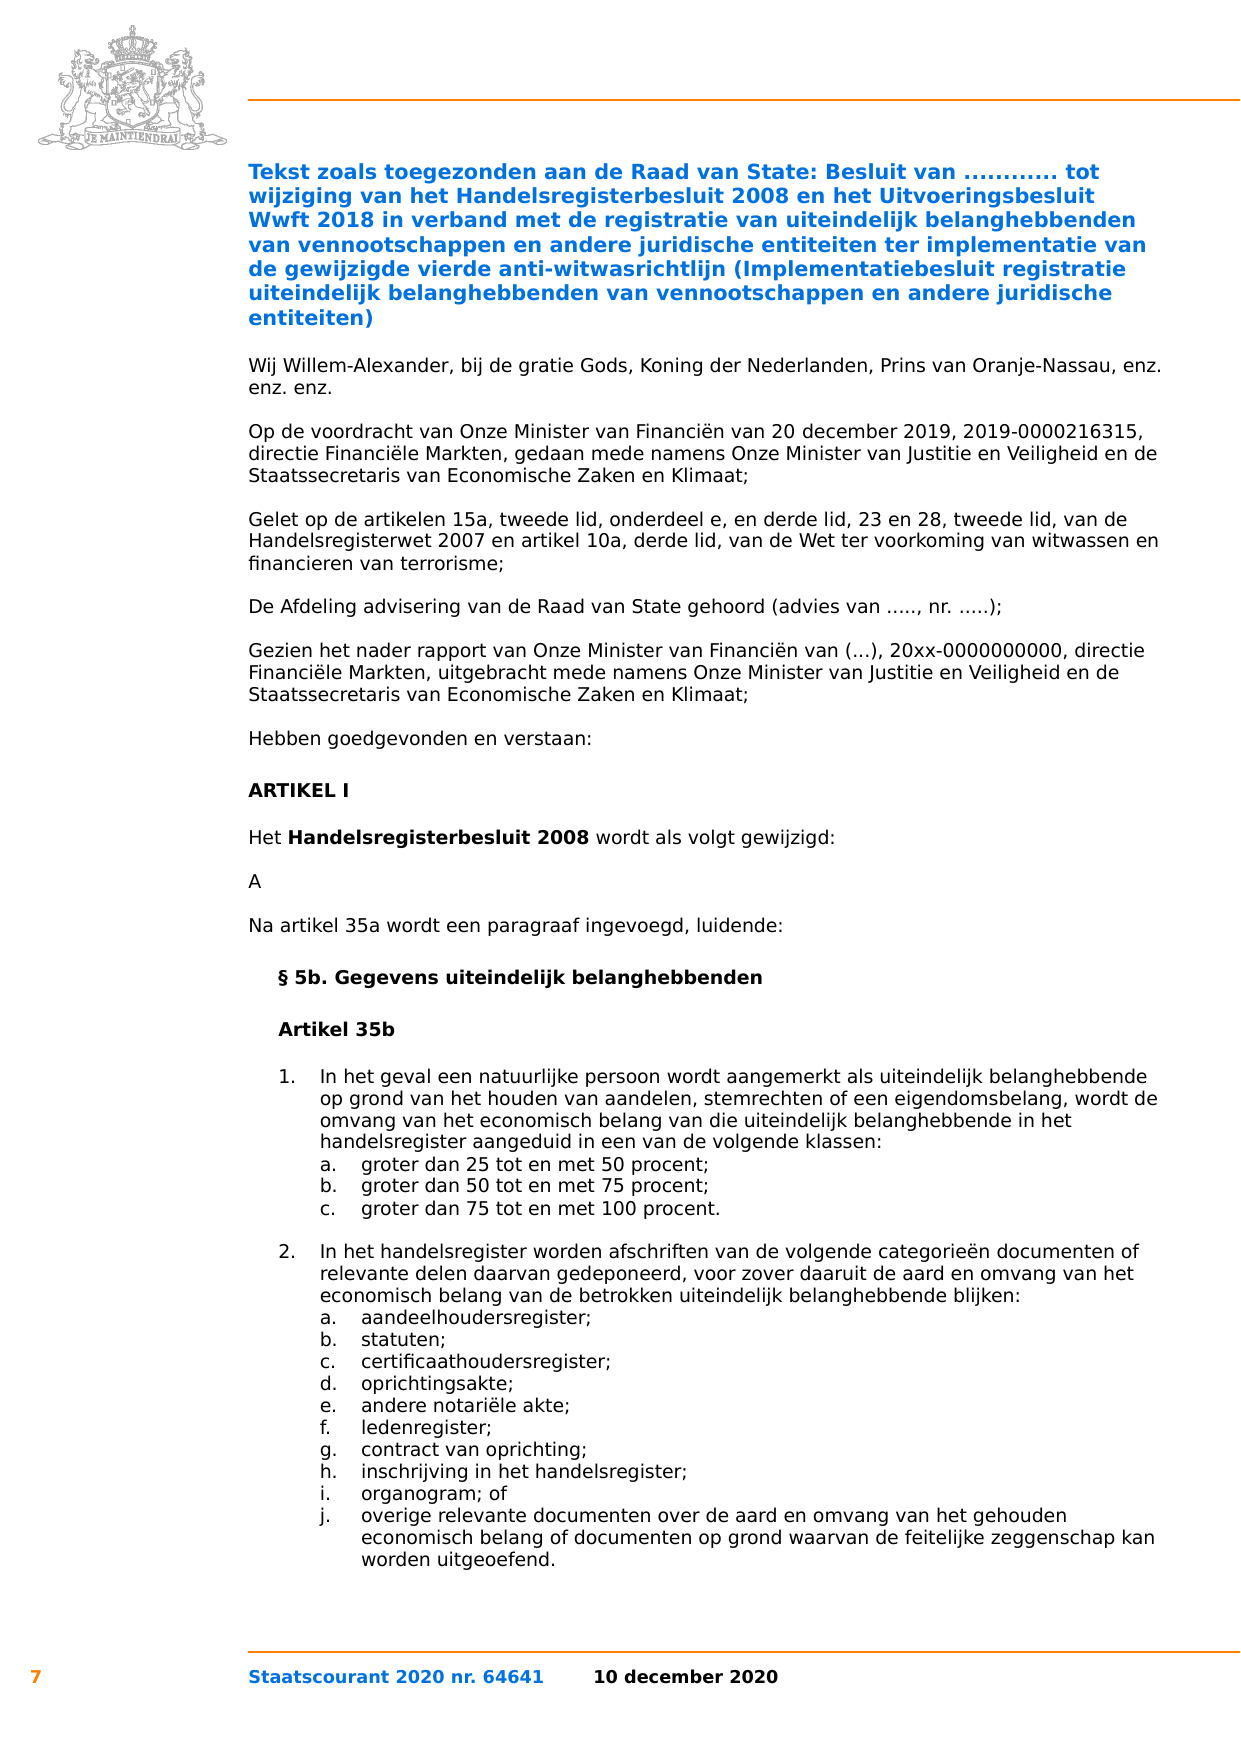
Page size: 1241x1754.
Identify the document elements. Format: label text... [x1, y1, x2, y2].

text Wij Willem-Alexander, bij de gratie Gods, Koning der Nederlanden, Prins van Oranje-Nassau, enz. enz. enz. [248, 355, 1163, 399]
text a. groter dan 25 tot en met 50 procent; [319, 1153, 1163, 1175]
text g. contract van oprichting; [319, 1439, 1163, 1461]
text i. organogram; of [319, 1483, 1163, 1505]
text c. groter dan 75 tot en met 100 procent. [319, 1197, 1163, 1219]
text Het Handelsregisterbesluit 2008 wordt als volgt gewijzigd: [248, 827, 1163, 849]
text Gezien het nader rapport van Onze Minister van Financiën van (...), 20xx-0000000000, directie Financiële Markten, uitgebracht mede namens Onze Minister van Justitie en Veiligheid en de Staatssecretaris van Economische Zaken en Klimaat; [248, 640, 1163, 706]
text b. groter dan 50 tot en met 75 procent; [319, 1175, 1163, 1197]
text e. andere notariële akte; [319, 1395, 1163, 1417]
text Gelet op de artikelen 15a, tweede lid, onderdeel e, en derde lid, 23 en 28, tweede lid, van de Handelsregisterwet 2007 en artikel 10a, derde lid, van de Wet ter voorkoming van witwassen en financieren van terrorisme; [248, 508, 1163, 574]
text Hebben goedgevonden en verstaan: [248, 728, 1163, 750]
text a. aandeelhoudersregister; [319, 1307, 1163, 1329]
text f. ledenregister; [319, 1417, 1163, 1439]
text c. certificaathoudersregister; [319, 1351, 1163, 1373]
subtitle Artikel 35b [278, 1018, 1163, 1041]
text j. overige relevante documenten over de aard en omvang van het gehouden economisch belang of documenten op grond waarvan de feitelijke zeggenschap kan worden uitgeoefend. [319, 1505, 1163, 1571]
subtitle ARTIKEL I [248, 780, 1163, 802]
text Op de voordracht van Onze Minister van Financiën van 20 december 2019, 2019-0000216315, directie Financiële Markten, gedaan mede namens Onze Minister van Justitie en Veiligheid en de Staatssecretaris van Economische Zaken en Klimaat; [248, 421, 1163, 487]
text 2. In het handelsregister worden afschriften van de volgende categorieën documenten of relevante delen daarvan gedeponeerd, voor zover daaruit de aard en omvang van het economisch belang van de betrokken uiteindelijk belanghebbende blijken: [278, 1241, 1163, 1307]
text De Afdeling advisering van de Raad van State gehoord (advies van ....., nr. .....); [248, 596, 1163, 618]
text d. oprichtingsakte; [319, 1373, 1163, 1395]
text h. inschrijving in het handelsregister; [319, 1461, 1163, 1483]
subtitle Tekst zoals toegezonden aan de Raad van State: Besluit van ............ tot wijziging van het Handelsregisterbesluit 2008 en het Uitvoeringsbesluit Wwft 2018 in verband met de registratie van uiteindelijk belanghebbenden van vennootschappen en andere juridische entiteiten ter implementatie van de gewijzigde vierde anti-witwasrichtlijn (Implementatiebesluit registratie uiteindelijk belanghebbenden van vennootschappen en andere juridische entiteiten) [248, 160, 1163, 330]
text Na artikel 35a wordt een paragraaf ingevoegd, luidende: [248, 914, 1163, 937]
picture [38, 25, 227, 150]
subtitle § 5b. Gegevens uiteindelijk belanghebbenden [278, 967, 1163, 988]
text b. statuten; [319, 1329, 1163, 1351]
text 1. In het geval een natuurlijke persoon wordt aangemerkt als uiteindelijk belanghebbende op grond van het houden van aandelen, stemrechten of een eigendomsbelang, wordt de omvang van het economisch belang van die uiteindelijk belanghebbende in het handelsregister aangeduid in een van de volgende klassen: [278, 1066, 1163, 1153]
text A [248, 871, 1163, 893]
